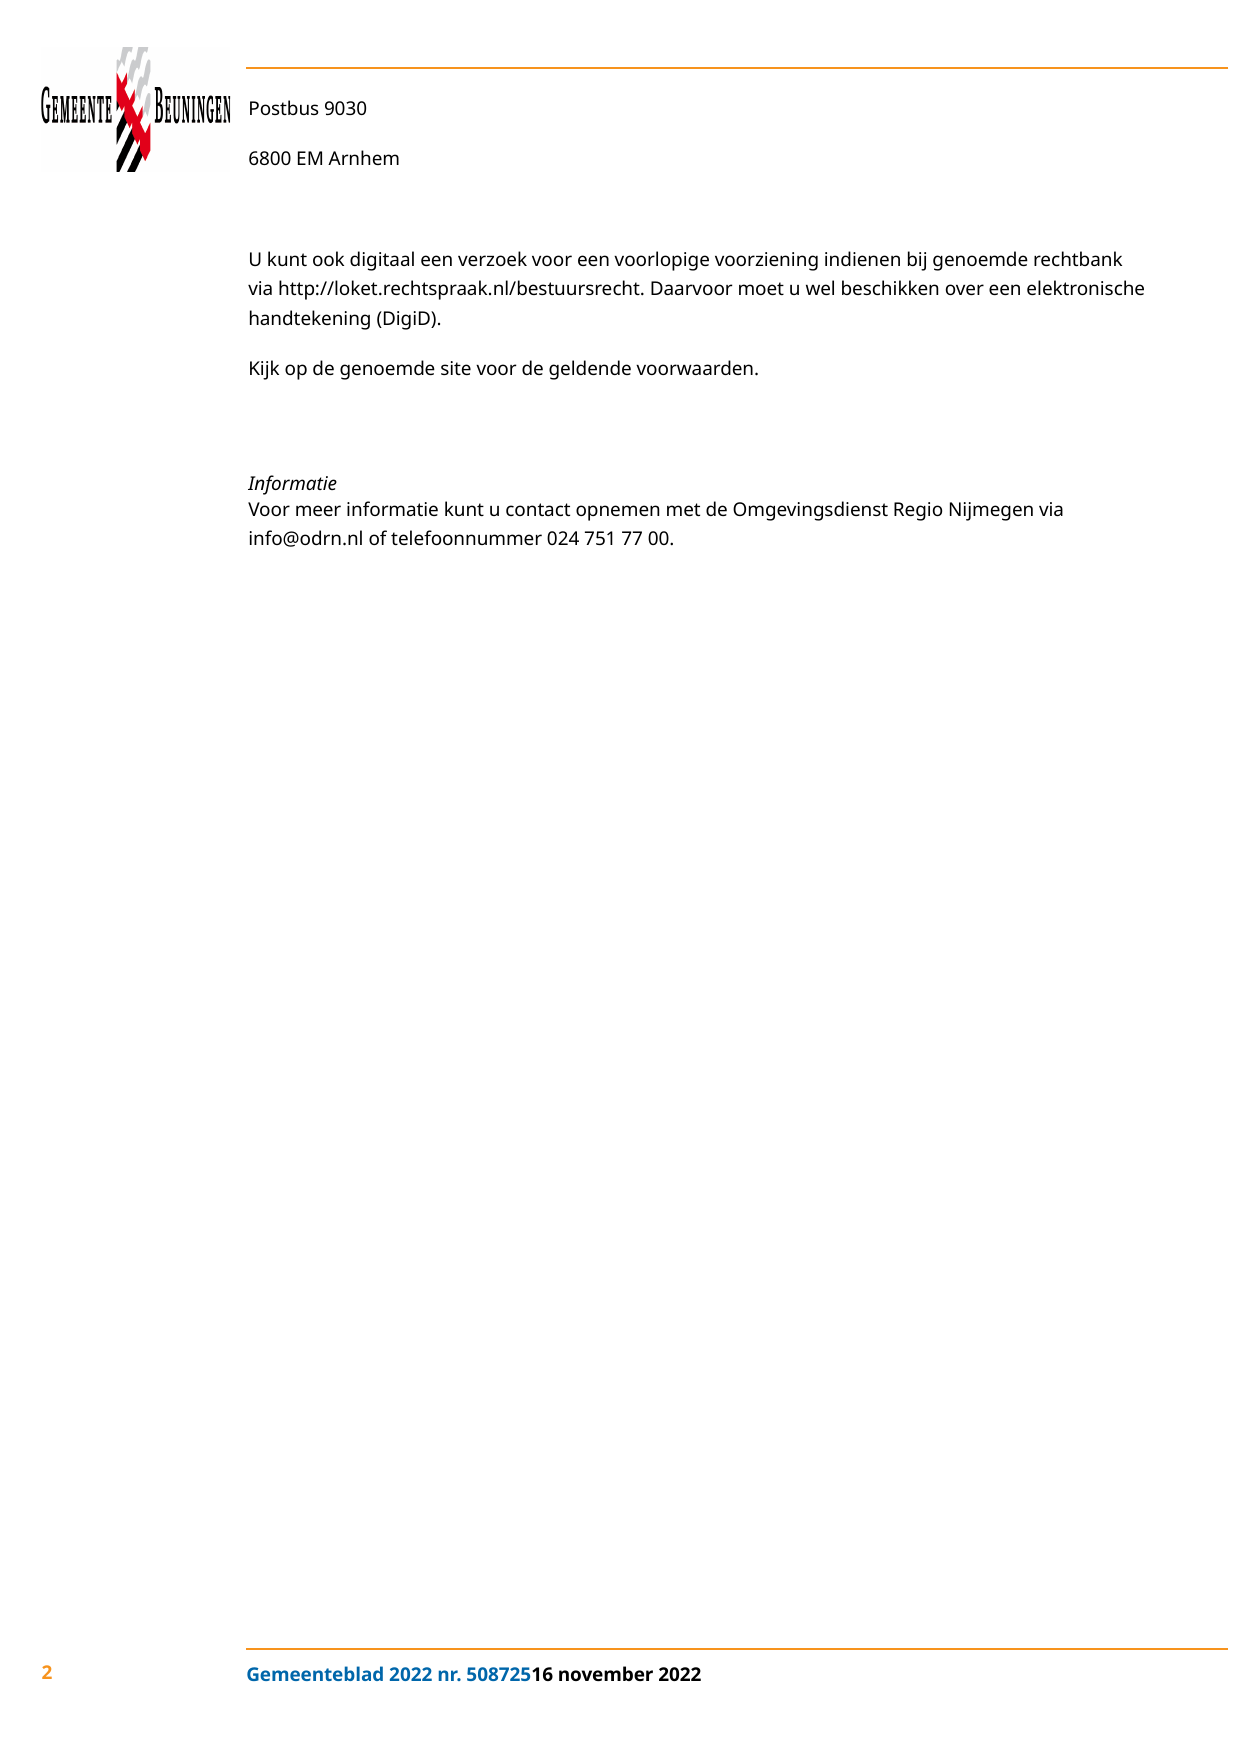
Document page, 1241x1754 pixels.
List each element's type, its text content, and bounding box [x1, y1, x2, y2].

text 6800 EM Arnhem [248, 145, 1152, 171]
text Kijk op de genoemde site voor de geldende voorwaarden. [248, 356, 1152, 381]
picture [41, 47, 231, 172]
text U kunt ook digitaal een verzoek voor een voorlopige voorziening indienen bij genoemde rechtbank via http://loket.rechtspraak.nl/bestuursrecht. Daarvoor moet u wel beschikken over een elektronische handtekening (DigiD). [248, 246, 1152, 331]
text Postbus 9030 [248, 95, 1152, 121]
text Voor meer informatie kunt u contact opnemen met de Omgevingsdienst Regio Nijmegen via info@odrn.nl of telefoonnummer 024 751 77 00. [248, 496, 1152, 551]
text Informatie [248, 470, 1152, 496]
